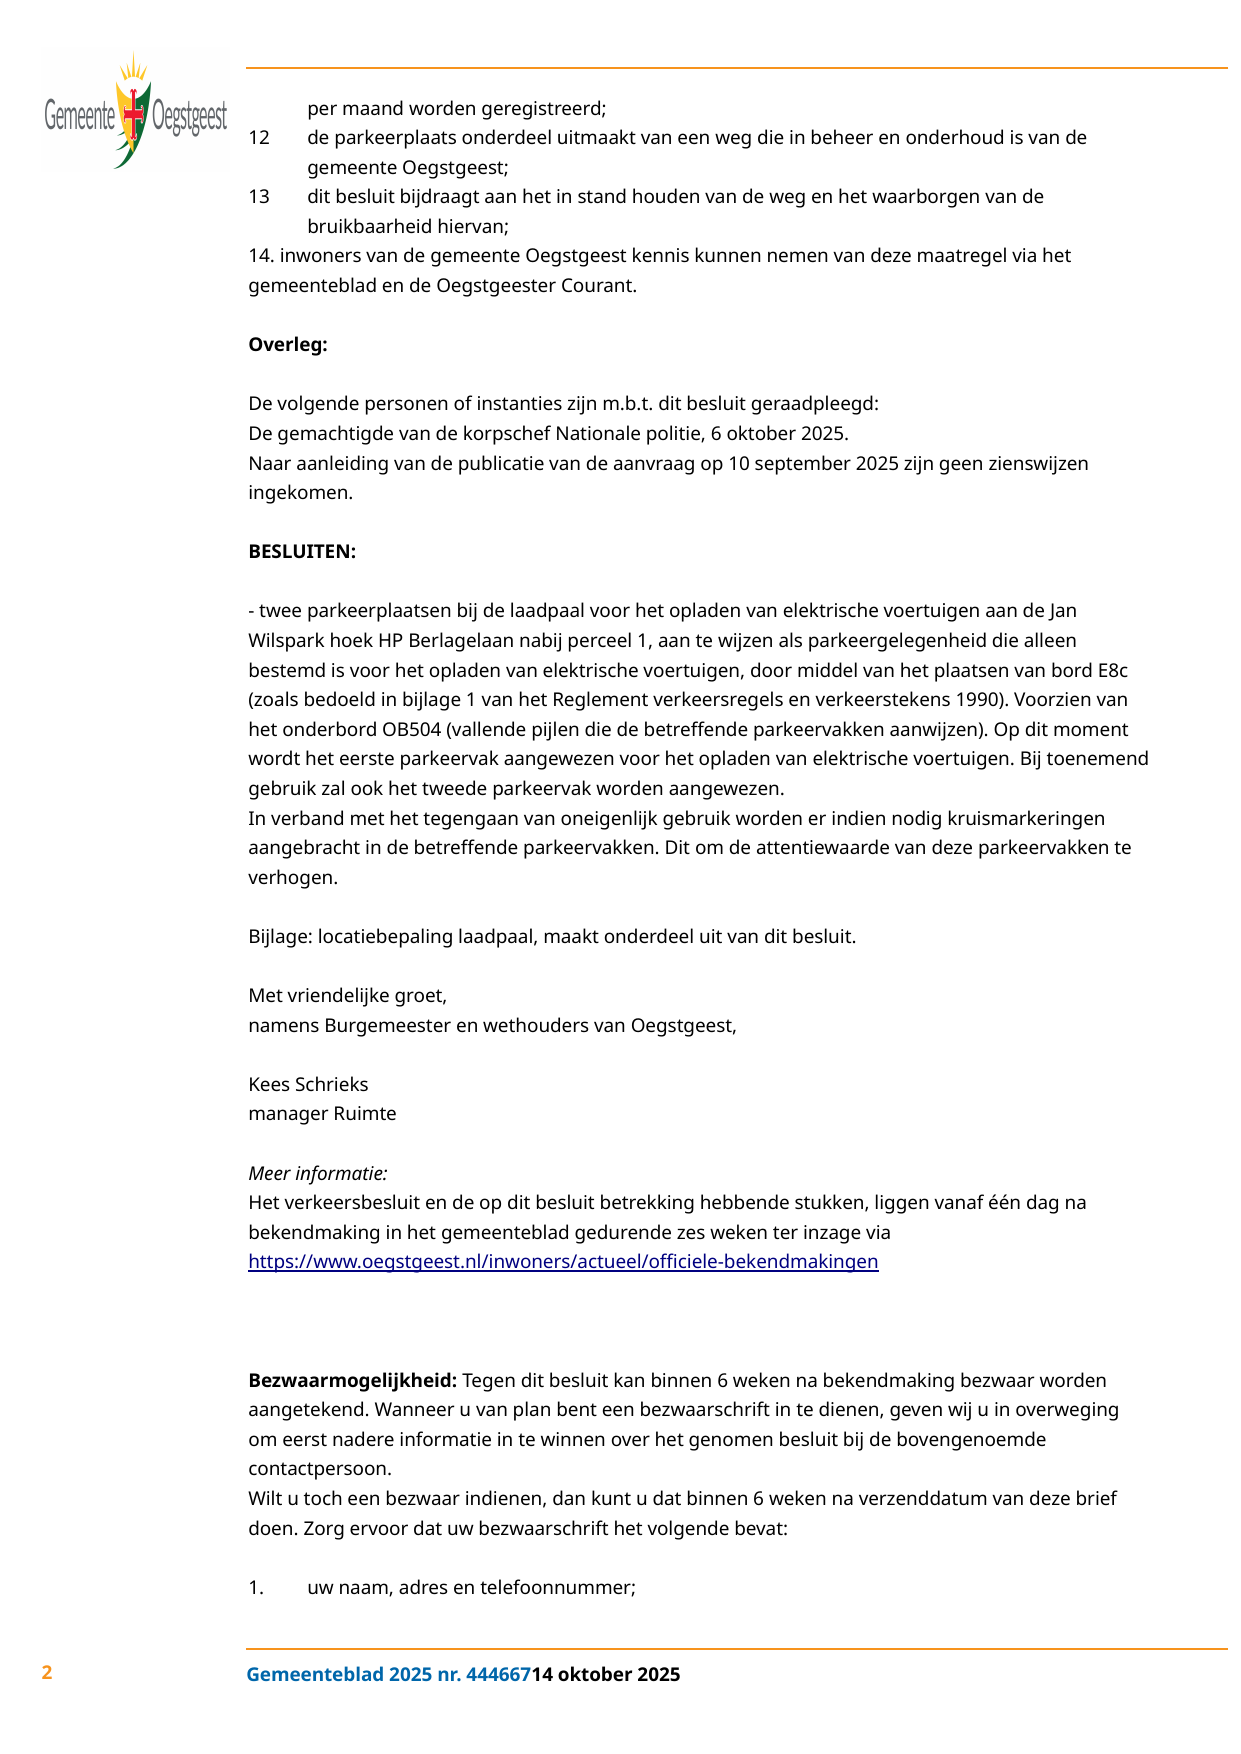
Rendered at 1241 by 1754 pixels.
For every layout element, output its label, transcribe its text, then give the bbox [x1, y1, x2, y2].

text BESLUITEN: [248, 538, 1152, 564]
text Naar aanleiding van de publicatie van de aanvraag op 10 september 2025 zijn geen zienswijzen ingekomen. [248, 450, 1152, 505]
text Overleg: [248, 331, 1152, 357]
list de parkeerplaats onderdeel uitmaakt van een weg die in beheer en onderhoud is van de gemeente Oegstgeest; [248, 124, 1152, 180]
text namens Burgemeester en wethouders van Oegstgeest, [248, 1012, 1152, 1038]
text Meer informatie: [248, 1160, 1152, 1186]
text De gemachtigde van de korpschef Nationale politie, 6 oktober 2025. [248, 420, 1152, 446]
text 14. inwoners van de gemeente Oegstgeest kennis kunnen nemen van deze maatregel via het gemeenteblad en de Oegstgeester Courant. [248, 243, 1152, 298]
list uw naam, adres en telefoonnummer; [248, 1574, 1152, 1600]
list dit besluit bijdraagt aan het in stand houden van de weg en het waarborgen van de bruikbaarheid hiervan; [248, 183, 1152, 239]
text Wilt u toch een bezwaar indienen, dan kunt u dat binnen 6 weken na verzenddatum van deze brief doen. Zorg ervoor dat uw bezwaarschrift het volgende bevat: [248, 1485, 1152, 1541]
text - twee parkeerplaatsen bij de laadpaal voor het opladen van elektrische voertuigen aan de Jan Wilspark hoek HP Berlagelaan nabij perceel 1, aan te wijzen als parkeergelegenheid die alleen bestemd is voor het opladen van elektrische voertuigen, door middel van het plaatsen van bord E8c (zoals bedoeld in bijlage 1 van het Reglement verkeersregels en verkeerstekens 1990). Voorzien van het onderbord OB504 (vallende pijlen die de betreffende parkeervakken aanwijzen). Op dit moment wordt het eerste parkeervak aangewezen voor het opladen van elektrische voertuigen. Bij toenemend gebruik zal ook het tweede parkeervak worden aangewezen. [248, 598, 1152, 801]
text Bijlage: locatiebepaling laadpaal, maakt onderdeel uit van dit besluit. [248, 923, 1152, 949]
text Bezwaarmogelijkheid: Tegen dit besluit kan binnen 6 weken na bekendmaking bezwaar worden aangetekend. Wanneer u van plan bent een bezwaarschrift in te dienen, geven wij u in overweging om eerst nadere informatie in te winnen over het genomen besluit bij de bovengenoemde contactpersoon. [248, 1367, 1152, 1481]
text Met vriendelijke groet, [248, 982, 1152, 1008]
list per maand worden geregistreerd; [248, 95, 1152, 121]
text Het verkeersbesluit en de op dit besluit betrekking hebbende stukken, liggen vanaf één dag na bekendmaking in het gemeenteblad gedurende zes weken ter inzage via https://www.oegstgeest.nl/inwoners/actueel/officiele-bekendmakingen [248, 1189, 1152, 1274]
text De volgende personen of instanties zijn m.b.t. dit besluit geraadpleegd: [248, 391, 1152, 416]
picture [41, 47, 231, 172]
text In verband met het tegengaan van oneigenlijk gebruik worden er indien nodig kruismarkeringen aangebracht in de betreffende parkeervakken. Dit om de attentiewaarde van deze parkeervakken te verhogen. [248, 805, 1152, 890]
text Kees Schrieks [248, 1071, 1152, 1097]
text manager Ruimte [248, 1101, 1152, 1126]
